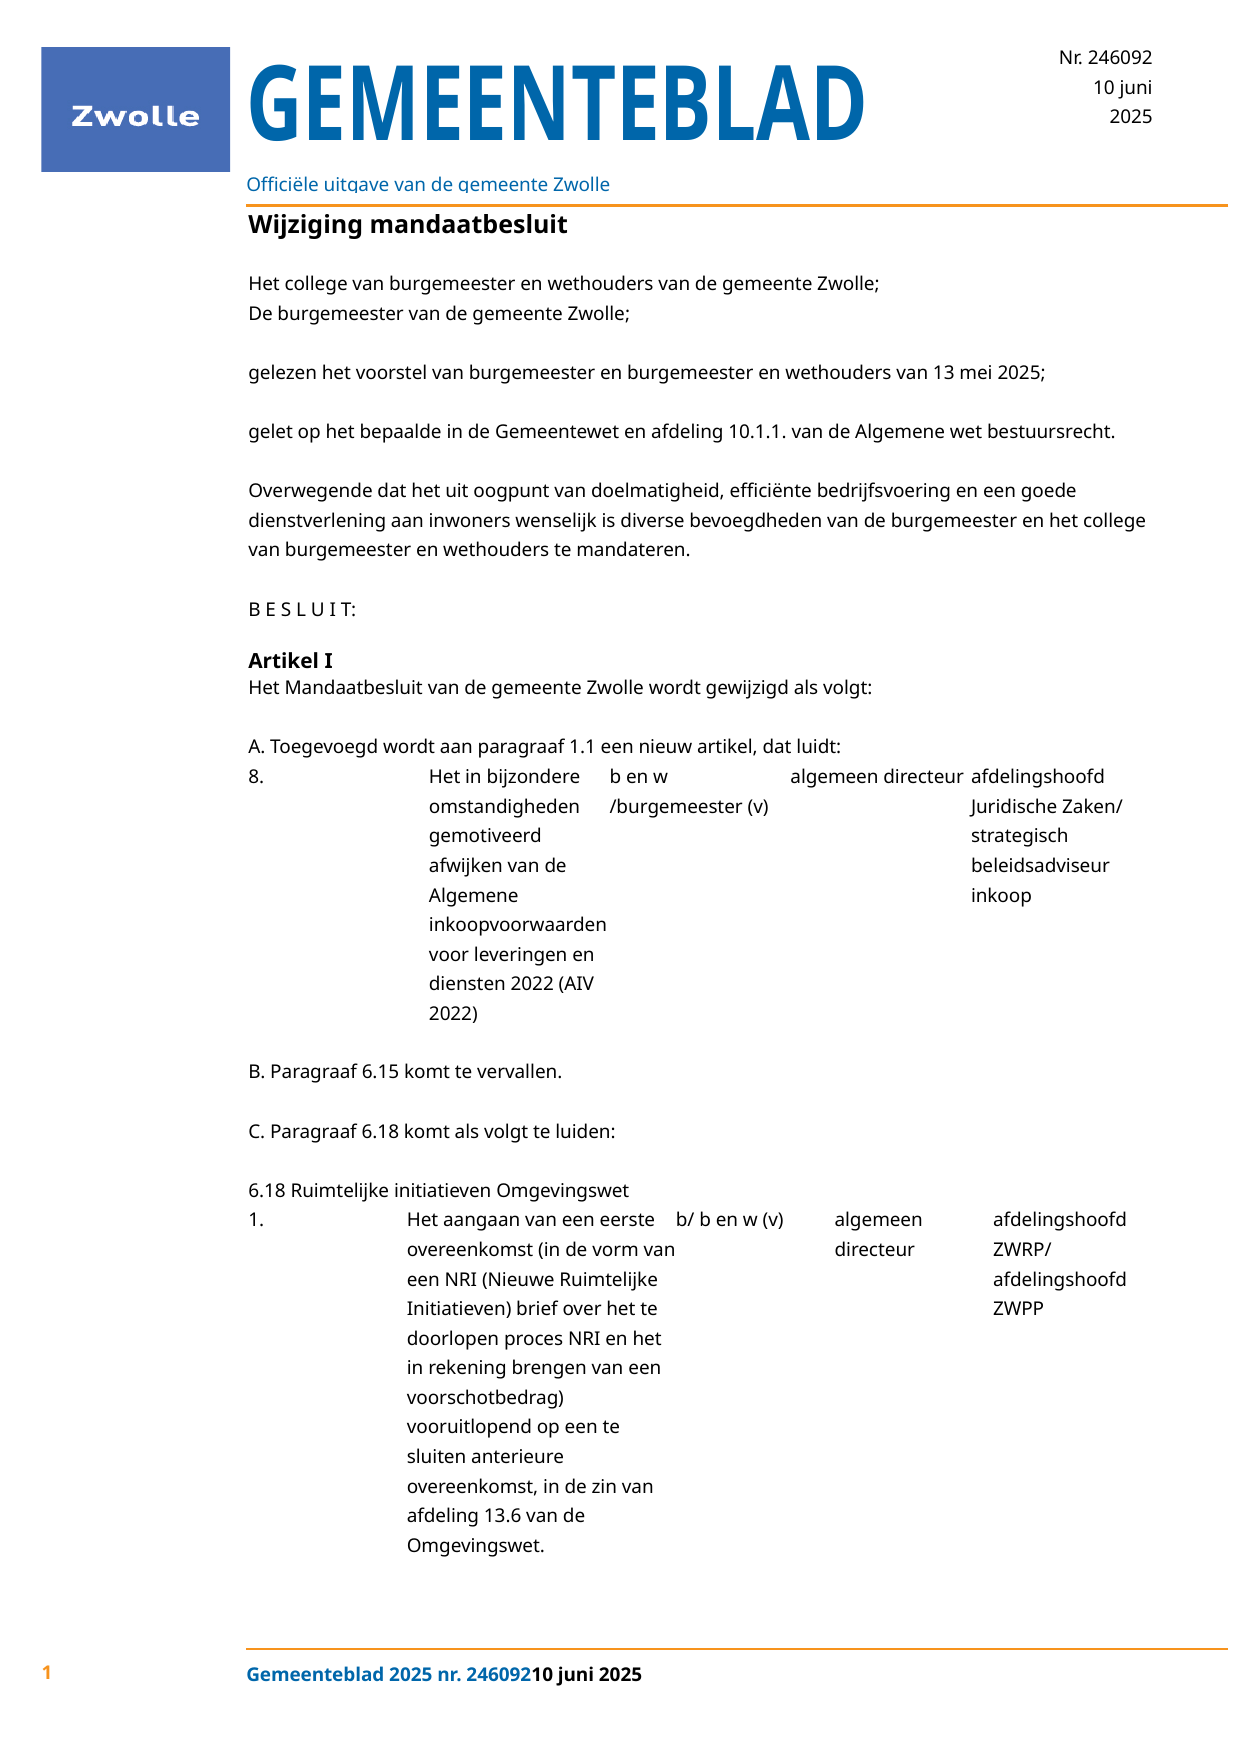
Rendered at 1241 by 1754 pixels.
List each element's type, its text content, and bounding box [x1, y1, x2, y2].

text A. Toegevoegd wordt aan paragraaf 1.1 een nieuw artikel, dat luidt: [248, 734, 1152, 759]
text Het college van burgemeester en wethouders van de gemeente Zwolle; [248, 270, 1152, 296]
table_header b/ b en w (v) [676, 1207, 834, 1558]
text Wijziging mandaatbesluit [248, 207, 1152, 241]
text B E S L U I T: [248, 596, 1152, 621]
text gelezen het voorstel van burgemeester en burgemeester en wethouders van 13 mei 2025; [248, 359, 1152, 385]
text gelet op het bepaalde in de Gemeentewet en afdeling 10.1.1. van de Algemene wet bestuursrecht. [248, 418, 1152, 444]
text Artikel I [248, 646, 1152, 674]
text B. Paragraaf 6.15 komt te vervallen. [248, 1059, 1152, 1084]
table_header algemeen directeur [790, 764, 971, 1026]
table_header 1. [248, 1207, 407, 1558]
table_header afdelingshoofd ZWRP/ afdelingshoofd ZWPP [993, 1207, 1152, 1558]
text Overwegende dat het uit oogpunt van doelmatigheid, efficiënte bedrijfsvoering en een goede dienstverlening aan inwoners wenselijk is diverse bevoegdheden van de burgemeester en het college van burgemeester en wethouders te mandateren. [248, 477, 1152, 562]
table_header algemeen directeur [834, 1207, 993, 1558]
picture [41, 47, 231, 172]
table_header b en w /burgemeester (v) [609, 764, 790, 1026]
text 6.18 Ruimtelijke initiatieven Omgevingswet [248, 1177, 1152, 1203]
table_header Het aangaan van een eerste overeenkomst (in de vorm van een NRI (Nieuwe Ruimtelijke Initiatieven) brief over het te doorlopen proces NRI en het in rekening brengen van een voorschotbedrag) vooruitlopend op een te sluiten anterieure overeenkomst, in de zin van afdeling 13.6 van de Omgevingswet. [407, 1207, 676, 1558]
text C. Paragraaf 6.18 komt als volgt te luiden: [248, 1118, 1152, 1143]
table_header Het in bijzondere omstandigheden gemotiveerd afwijken van de Algemene inkoopvoorwaarden voor leveringen en diensten 2022 (AIV 2022) [429, 764, 609, 1026]
text De burgemeester van de gemeente Zwolle; [248, 300, 1152, 326]
table_header 8. [248, 764, 429, 1026]
text Het Mandaatbesluit van de gemeente Zwolle wordt gewijzigd als volgt: [248, 674, 1152, 700]
table_header afdelingshoofd Juridische Zaken/ strategisch beleidsadviseur inkoop [971, 764, 1152, 1026]
